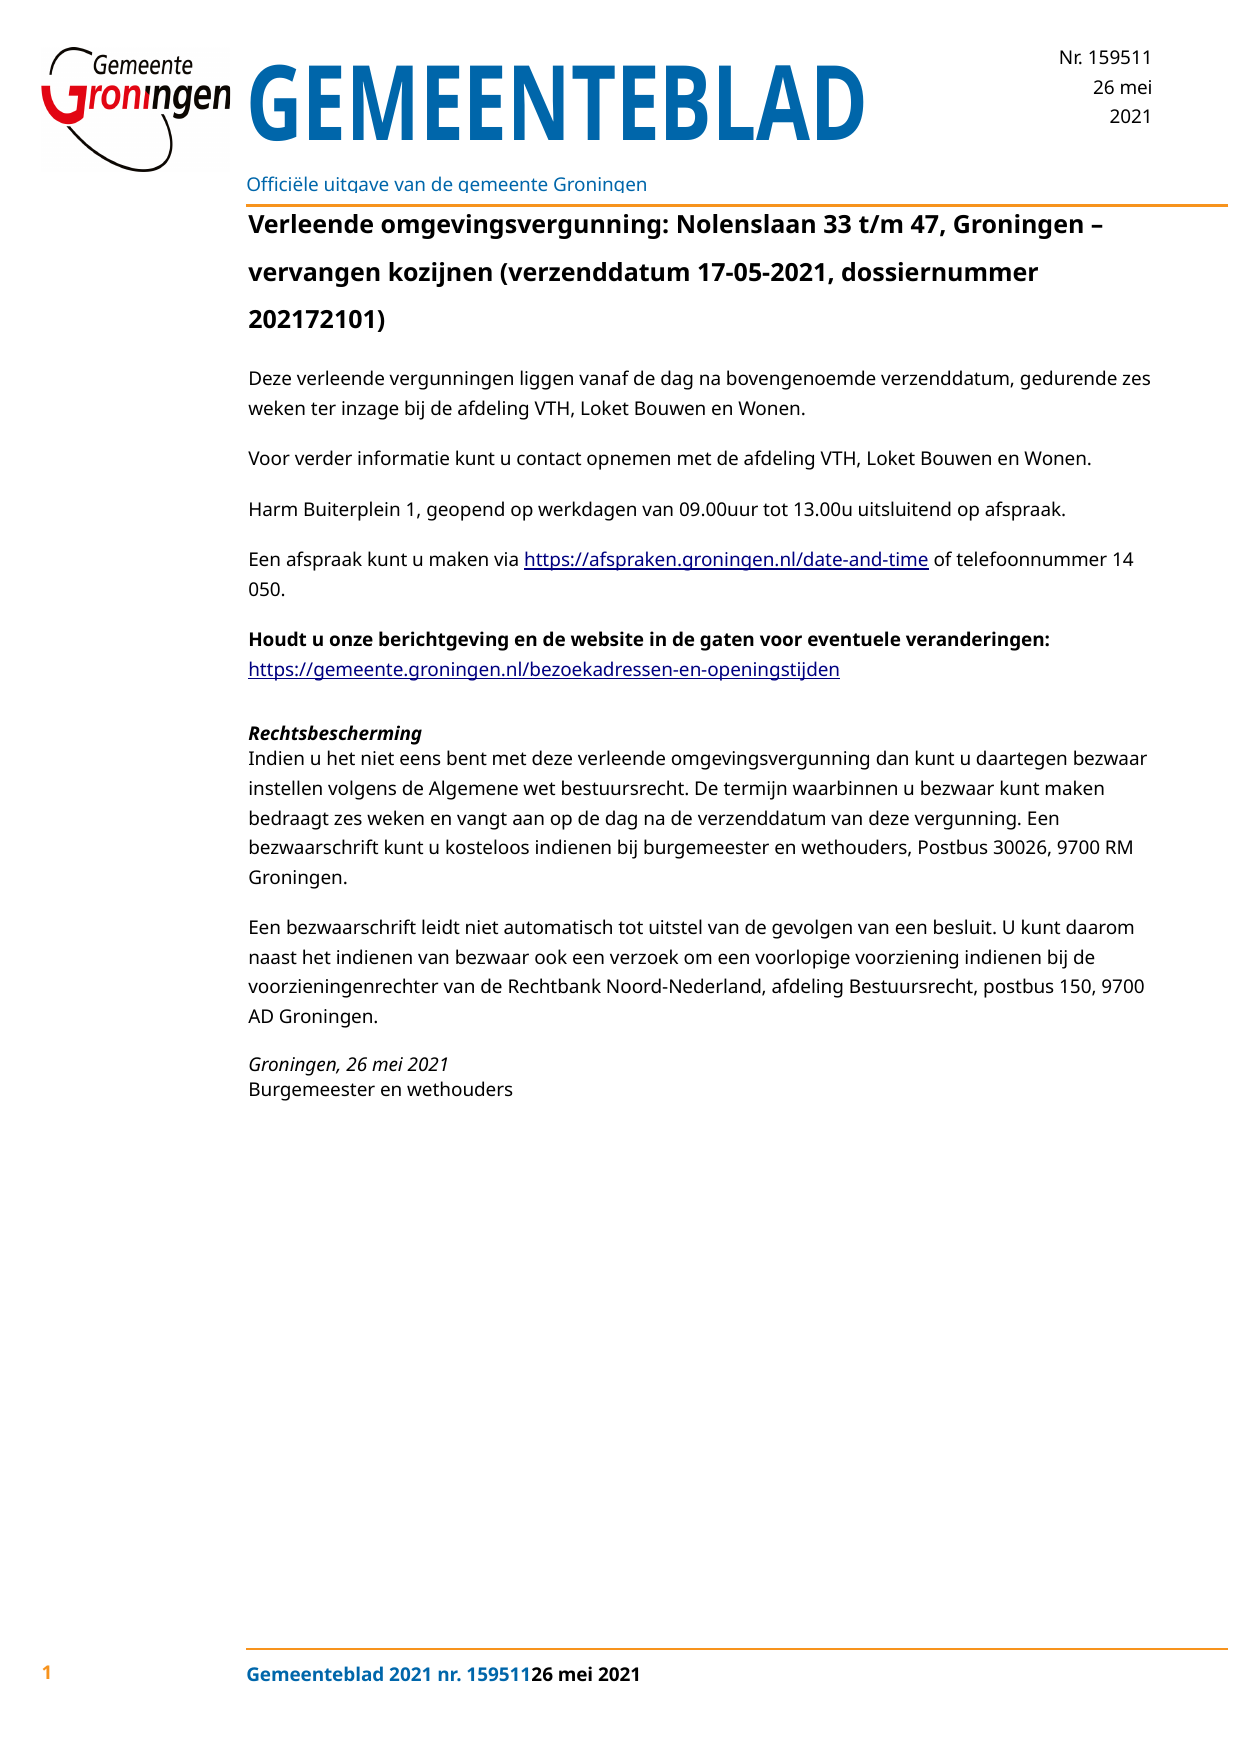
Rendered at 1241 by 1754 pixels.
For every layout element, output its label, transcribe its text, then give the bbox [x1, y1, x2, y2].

text Deze verleende vergunningen liggen vanaf de dag na bovengenoemde verzenddatum, gedurende zes weken ter inzage bij de afdeling VTH, Loket Bouwen en Wonen. [248, 366, 1152, 421]
text Burgemeester en wethouders [248, 1077, 1152, 1102]
text Een bezwaarschrift leidt niet automatisch tot uitstel van de gevolgen van een besluit. U kunt daarom naast het indienen van bezwaar ook een verzoek om een voorlopige voorziening indienen bij de voorzieningenrechter van de Rechtbank Noord-Nederland, afdeling Bestuursrecht, postbus 150, 9700 AD Groningen. [248, 914, 1152, 1029]
text Een afspraak kunt u maken via https://afspraken.groningen.nl/date-and-time of telefoonnummer 14 050. [248, 546, 1152, 602]
text Rechtsbescherming [248, 720, 1152, 746]
text Harm Buiterplein 1, geopend op werkdagen van 09.00uur tot 13.00u uitsluitend op afspraak. [248, 496, 1152, 522]
text Indien u het niet eens bent met deze verleende omgevingsvergunning dan kunt u daartegen bezwaar instellen volgens de Algemene wet bestuursrecht. De termijn waarbinnen u bezwaar kunt maken bedraagt zes weken en vangt aan op de dag na de verzenddatum van deze vergunning. Een bezwaarschrift kunt u kosteloos indienen bij burgemeester en wethouders, Postbus 30026, 9700 RM Groningen. [248, 746, 1152, 890]
text Groningen, 26 mei 2021 [248, 1051, 1152, 1077]
text Verleende omgevingsvergunning: Nolenslaan 33 t/m 47, Groningen – vervangen kozijnen (verzenddatum 17-05-2021, dossiernummer 202172101) [248, 207, 1152, 336]
text Houdt u onze berichtgeving en de website in de gaten voor eventuele veranderingen: https://gemeente.groningen.nl/bezoekadressen-en-openingstijden [248, 626, 1152, 682]
text Voor verder informatie kunt u contact opnemen met de afdeling VTH, Loket Bouwen en Wonen. [248, 446, 1152, 471]
picture [41, 47, 231, 172]
